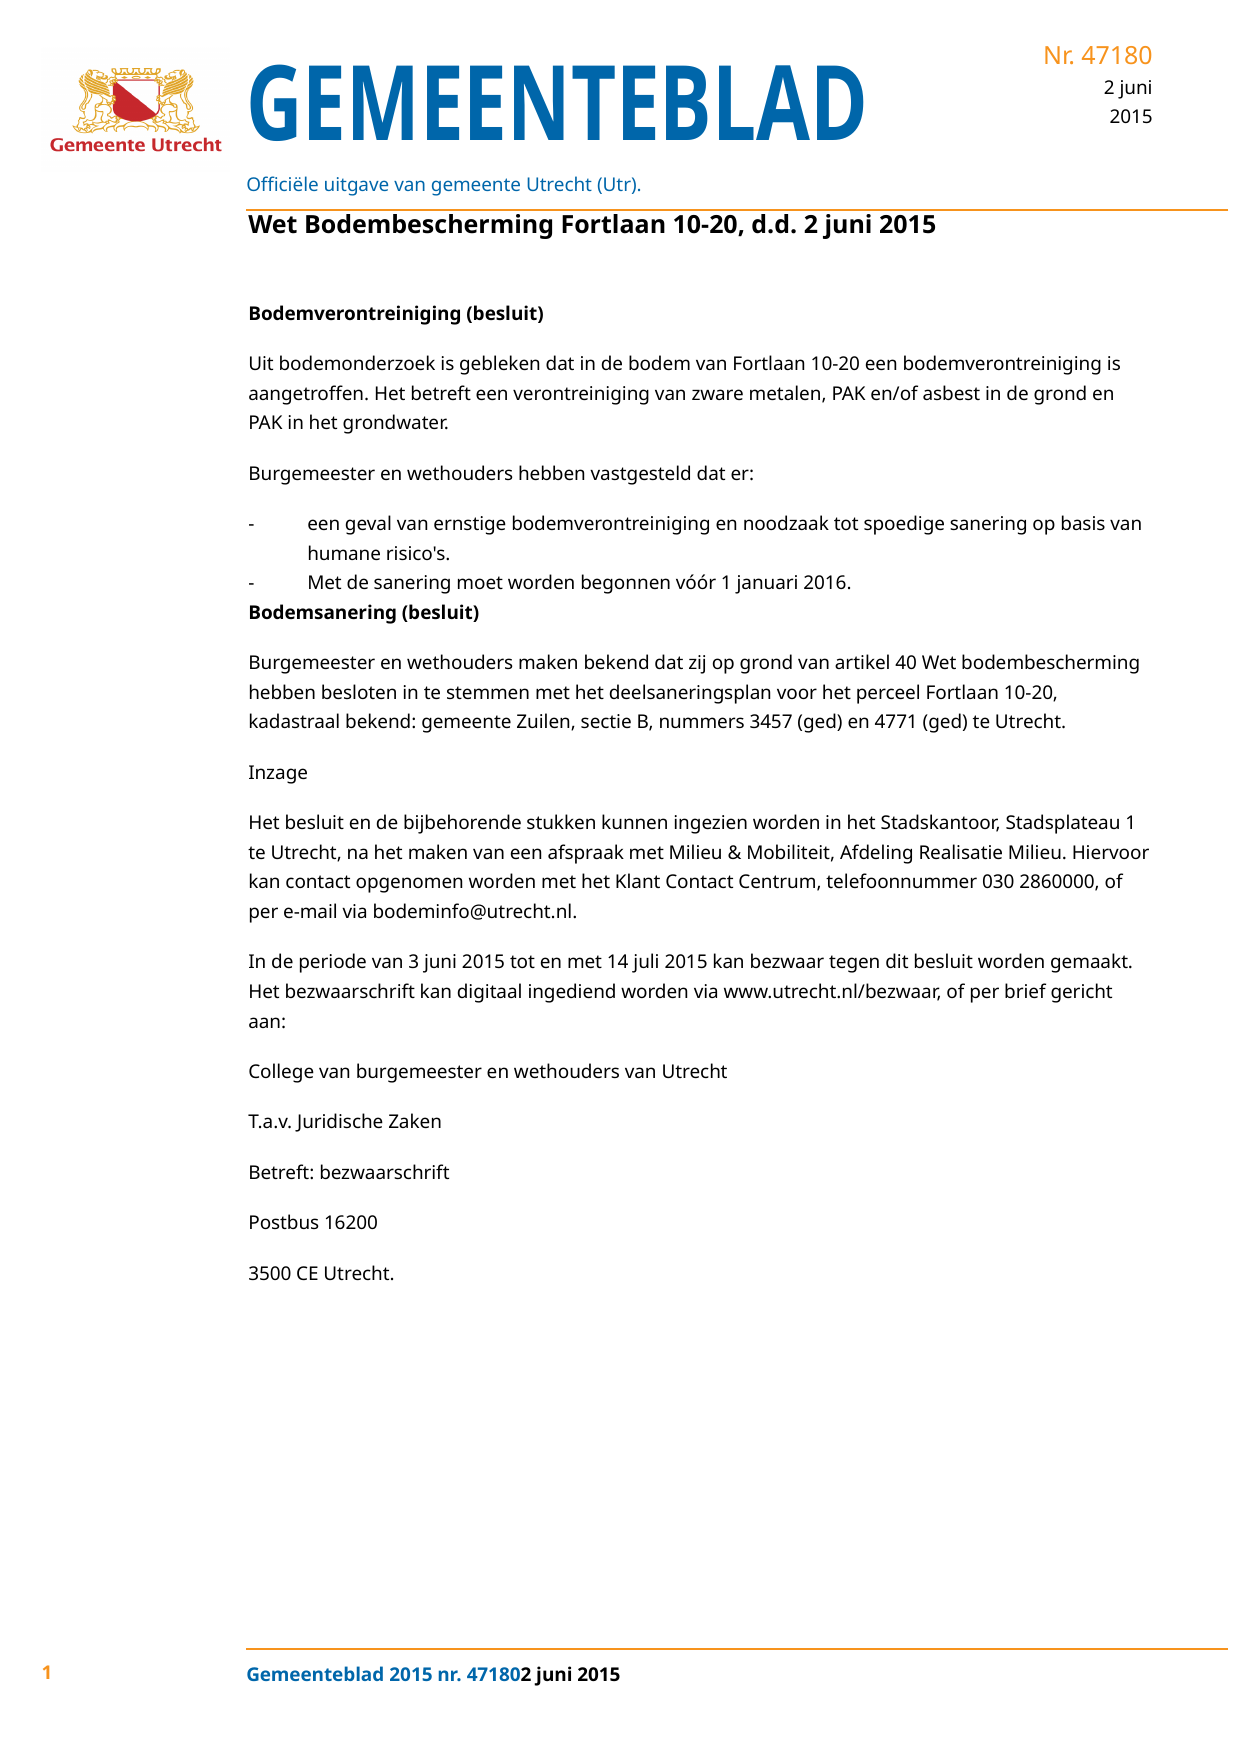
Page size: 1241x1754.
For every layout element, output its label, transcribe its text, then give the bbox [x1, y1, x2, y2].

picture [41, 47, 231, 172]
text Betreft: bezwaarschrift [248, 1159, 1152, 1185]
text Het besluit en de bijbehorende stukken kunnen ingezien worden in het Stadskantoor, Stadsplateau 1 te Utrecht, na het maken van een afspraak met Milieu & Mobiliteit, Afdeling Realisatie Milieu. Hiervoor kan contact opgenomen worden met het Klant Contact Centrum, telefoonnummer 030 2860000, of per e-mail via bodeminfo@utrecht.nl. [248, 809, 1152, 924]
text College van burgemeester en wethouders van Utrecht [248, 1058, 1152, 1084]
list Met de sanering moet worden begonnen vóór 1 januari 2016. [248, 569, 1152, 595]
list een geval van ernstige bodemverontreiniging en noodzaak tot spoedige sanering op basis van humane risico's. [248, 510, 1152, 566]
text Inzage [248, 759, 1152, 785]
text Burgemeester en wethouders maken bekend dat zij op grond van artikel 40 Wet bodembescherming hebben besloten in te stemmen met het deelsaneringsplan voor het perceel Fortlaan 10-20, kadastraal bekend: gemeente Zuilen, sectie B, nummers 3457 (ged) en 4771 (ged) te Utrecht. [248, 649, 1152, 734]
text Bodemverontreiniging (besluit) [248, 300, 1152, 326]
text T.a.v. Juridische Zaken [248, 1109, 1152, 1134]
text In de periode van 3 juni 2015 tot en met 14 juli 2015 kan bezwaar tegen dit besluit worden gemaakt. Het bezwaarschrift kan digitaal ingediend worden via www.utrecht.nl/bezwaar, of per brief gericht aan: [248, 949, 1152, 1033]
text Postbus 16200 [248, 1209, 1152, 1235]
text Burgemeester en wethouders hebben vastgesteld dat er: [248, 460, 1152, 486]
text Wet Bodembescherming Fortlaan 10-20, d.d. 2 juni 2015 [248, 211, 1152, 241]
text Bodemsanering (besluit) [248, 599, 1152, 625]
text Uit bodemonderzoek is gebleken dat in de bodem van Fortlaan 10-20 een bodemverontreiniging is aangetroffen. Het betreft een verontreiniging van zware metalen, PAK en/of asbest in de grond en PAK in het grondwater. [248, 350, 1152, 435]
text 3500 CE Utrecht. [248, 1260, 1152, 1286]
